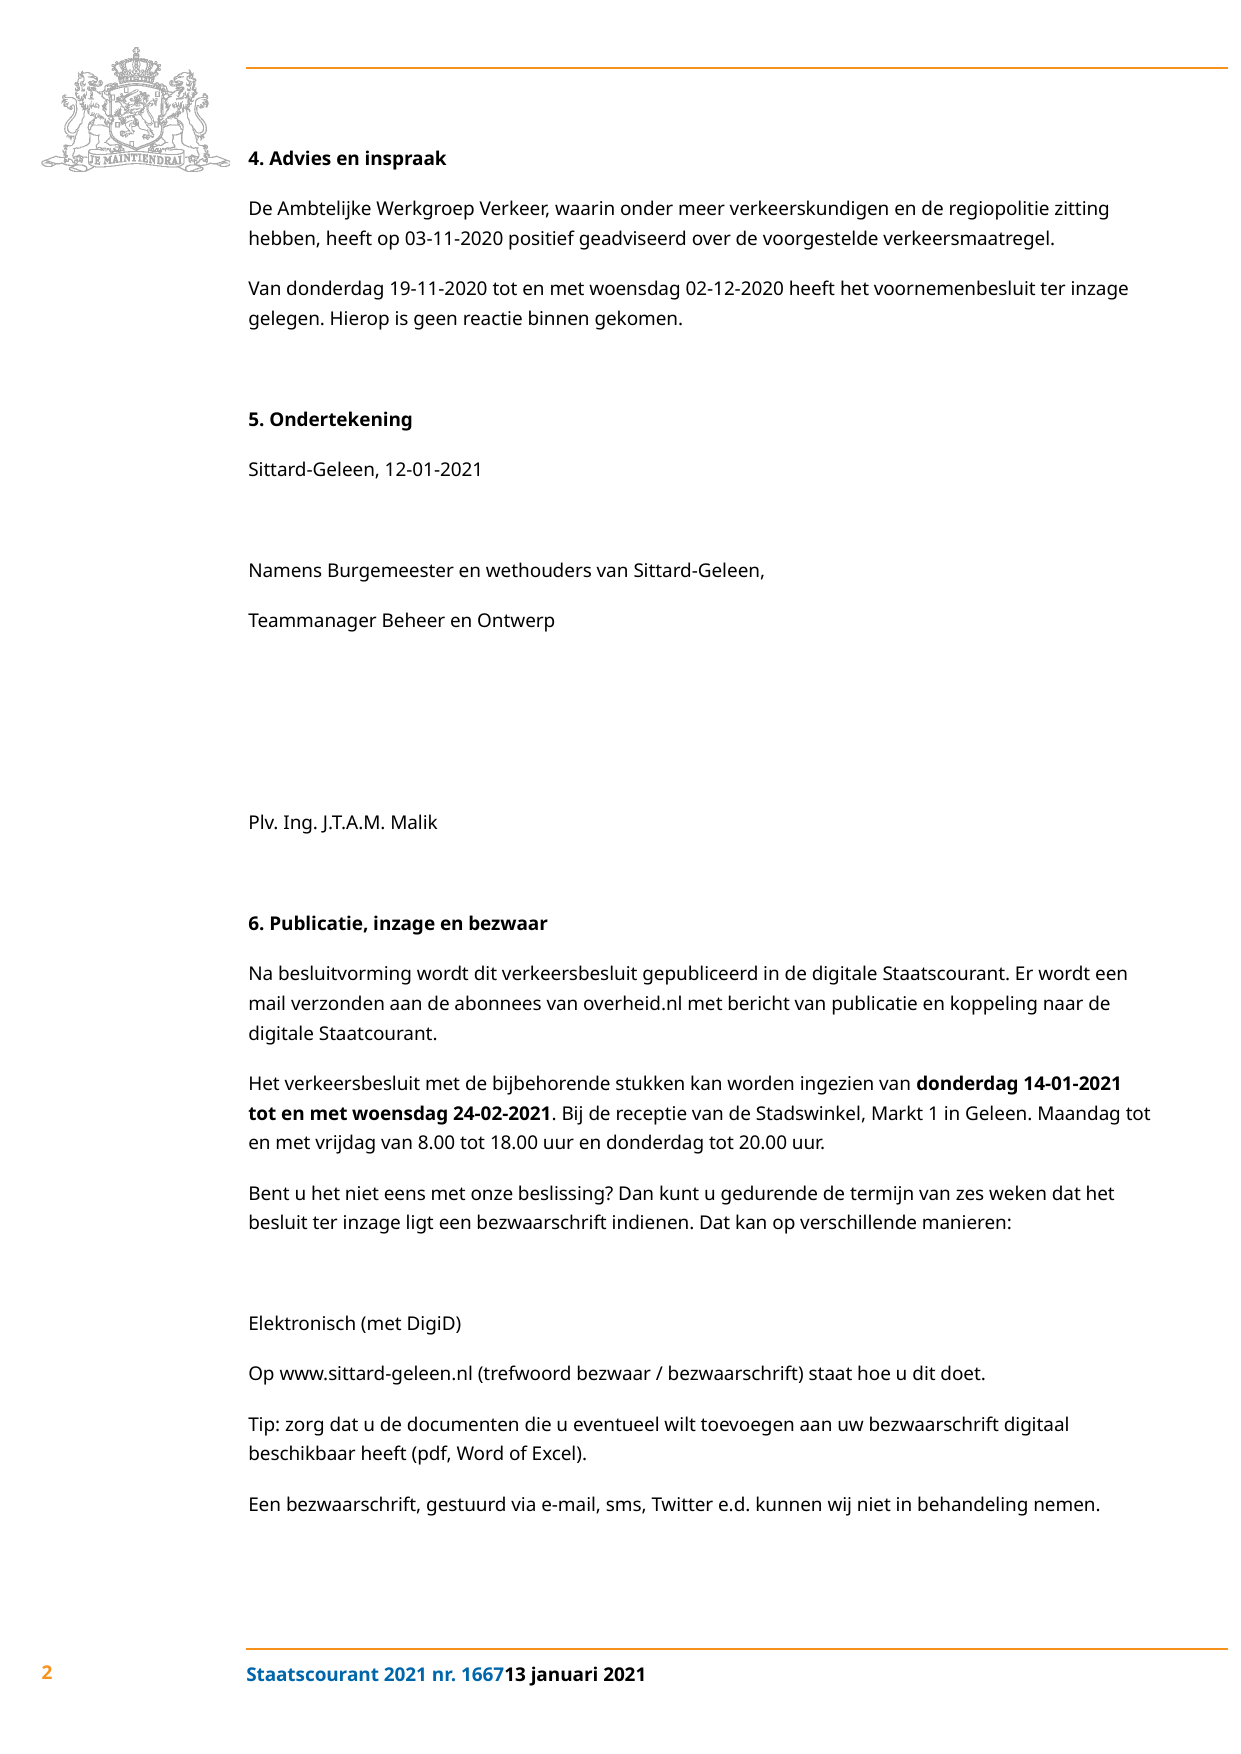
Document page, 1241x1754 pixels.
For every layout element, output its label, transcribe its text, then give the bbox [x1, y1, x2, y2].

text Sittard-Geleen, 12-01-2021 [248, 456, 1152, 482]
text Teammanager Beheer en Ontwerp [248, 608, 1152, 633]
text Van donderdag 19-11-2020 tot en met woensdag 02-12-2020 heeft het voornemenbesluit ter inzage gelegen. Hierop is geen reactie binnen gekomen. [248, 276, 1152, 331]
text Namens Burgemeester en wethouders van Sittard-Geleen, [248, 557, 1152, 583]
text 4. Advies en inspraak [248, 145, 1152, 171]
text Het verkeersbesluit met de bijbehorende stukken kan worden ingezien van donderdag 14-01-2021 tot en met woensdag 24-02-2021. Bij de receptie van de Stadswinkel, Markt 1 in Geleen. Maandag tot en met vrijdag van 8.00 tot 18.00 uur en donderdag tot 20.00 uur. [248, 1070, 1152, 1155]
text Elektronisch (met DigiD) [248, 1310, 1152, 1336]
text De Ambtelijke Werkgroep Verkeer, waarin onder meer verkeerskundigen en de regiopolitie zitting hebben, heeft op 03-11-2020 positief geadviseerd over de voorgestelde verkeersmaatregel. [248, 196, 1152, 251]
text 6. Publicatie, inzage en bezwaar [248, 910, 1152, 936]
text Na besluitvorming wordt dit verkeersbesluit gepubliceerd in de digitale Staatscourant. Er wordt een mail verzonden aan de abonnees van overheid.nl met bericht van publicatie en koppeling naar de digitale Staatcourant. [248, 961, 1152, 1046]
text Een bezwaarschrift, gestuurd via e-mail, sms, Twitter e.d. kunnen wij niet in behandeling nemen. [248, 1491, 1152, 1517]
text Op www.sittard-geleen.nl (trefwoord bezwaar / bezwaarschrift) staat hoe u dit doet. [248, 1361, 1152, 1386]
text 5. Ondertekening [248, 406, 1152, 432]
text Bent u het niet eens met onze beslissing? Dan kunt u gedurende de termijn van zes weken dat het besluit ter inzage ligt een bezwaarschrift indienen. Dat kan op verschillende manieren: [248, 1180, 1152, 1235]
text Tip: zorg dat u de documenten die u eventueel wilt toevoegen aan uw bezwaarschrift digitaal beschikbaar heeft (pdf, Word of Excel). [248, 1411, 1152, 1466]
picture [41, 47, 231, 172]
text Plv. Ing. J.T.A.M. Malik [248, 809, 1152, 835]
